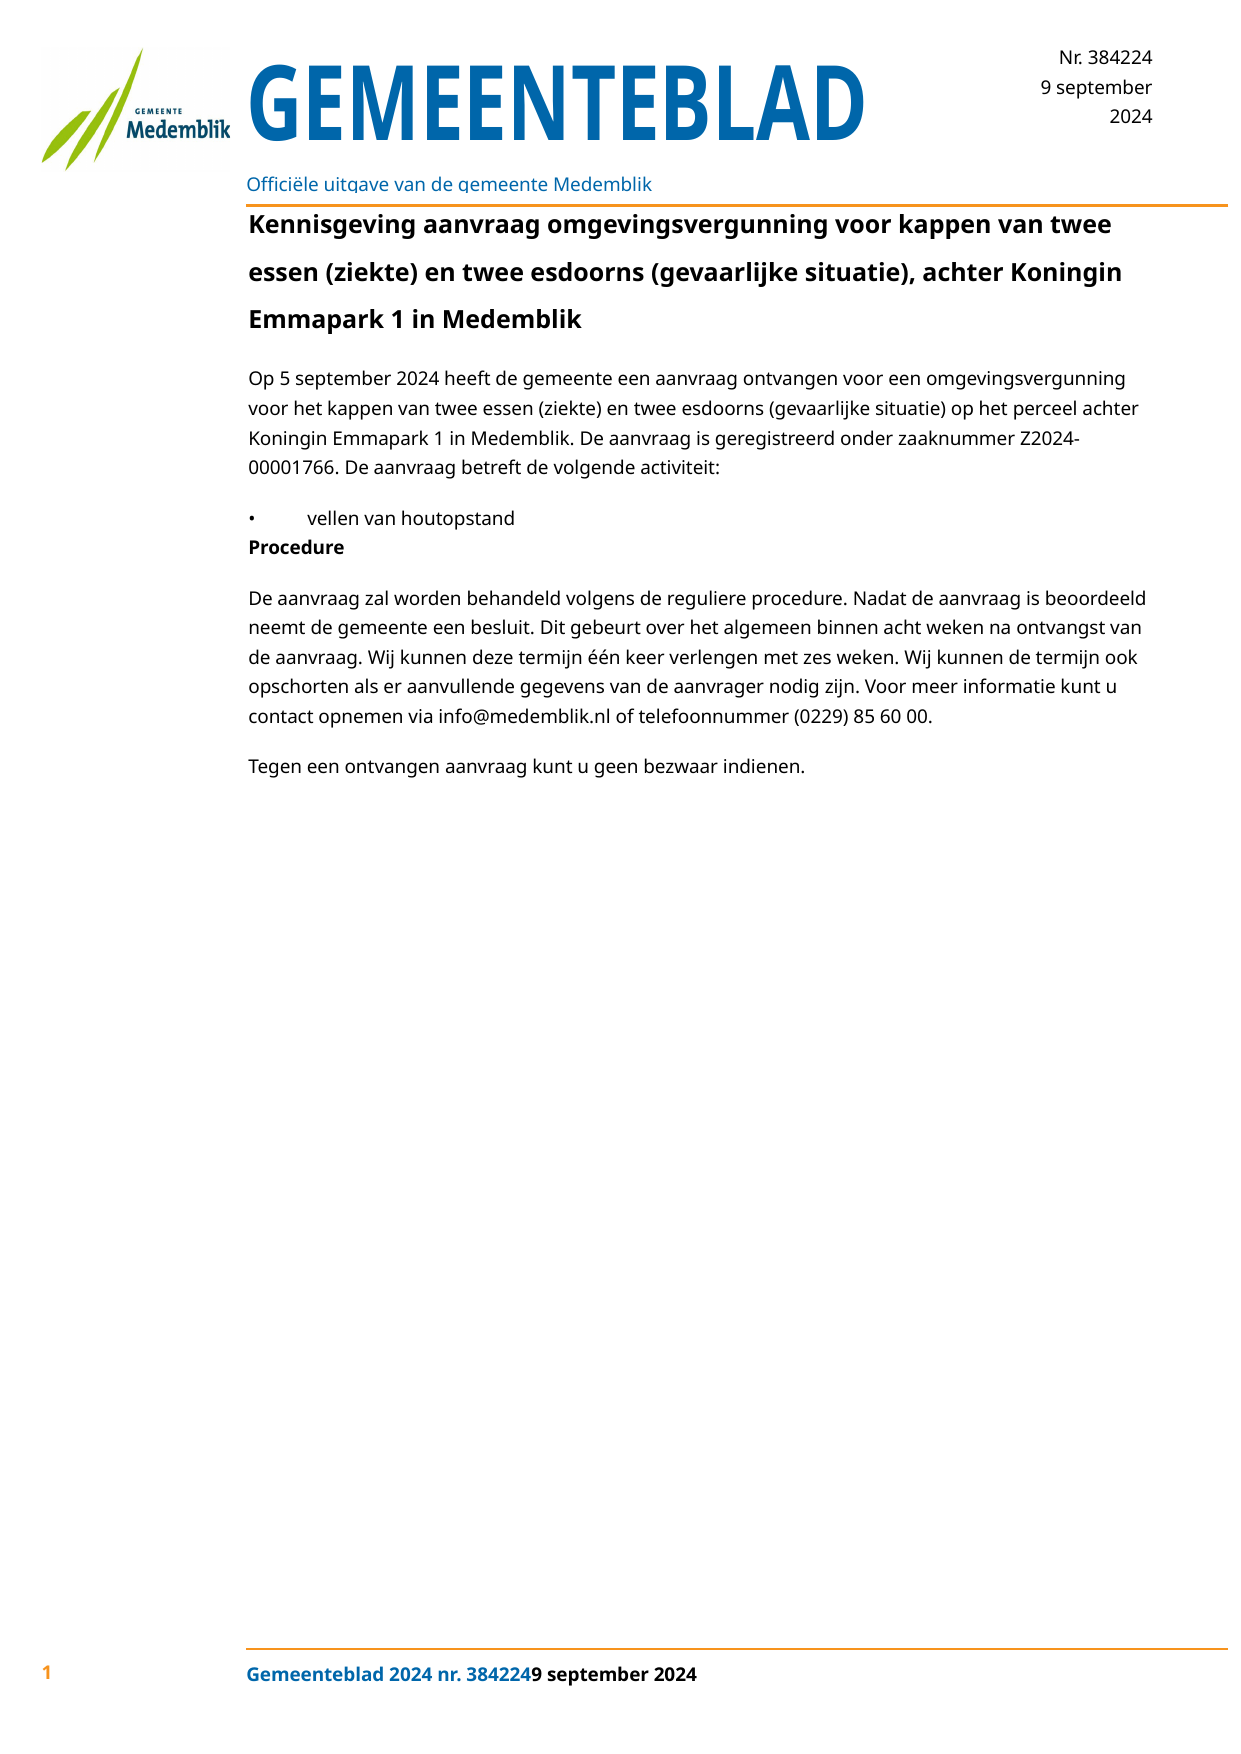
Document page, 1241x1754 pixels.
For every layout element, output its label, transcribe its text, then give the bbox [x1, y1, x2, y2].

text Tegen een ontvangen aanvraag kunt u geen bezwaar indienen. [248, 753, 1152, 779]
text De aanvraag zal worden behandeld volgens de reguliere procedure. Nadat de aanvraag is beoordeeld neemt de gemeente een besluit. Dit gebeurt over het algemeen binnen acht weken na ontvangst van de aanvraag. Wij kunnen deze termijn één keer verlengen met zes weken. Wij kunnen de termijn ook opschorten als er aanvullende gegevens van de aanvrager nodig zijn. Voor meer informatie kunt u contact opnemen via info@medemblik.nl of telefoonnummer (0229) 85 60 00. [248, 585, 1152, 729]
text Procedure [248, 534, 1152, 560]
text Kennisgeving aanvraag omgevingsvergunning voor kappen van twee essen (ziekte) en twee esdoorns (gevaarlijke situatie), achter Koningin Emmapark 1 in Medemblik [248, 207, 1152, 336]
picture [41, 47, 231, 172]
list vellen van houtopstand [248, 505, 1152, 530]
text Op 5 september 2024 heeft de gemeente een aanvraag ontvangen voor een omgevingsvergunning voor het kappen van twee essen (ziekte) en twee esdoorns (gevaarlijke situatie) op het perceel achter Koningin Emmapark 1 in Medemblik. De aanvraag is geregistreerd onder zaaknummer Z2024-00001766. De aanvraag betreft de volgende activiteit: [248, 366, 1152, 480]
